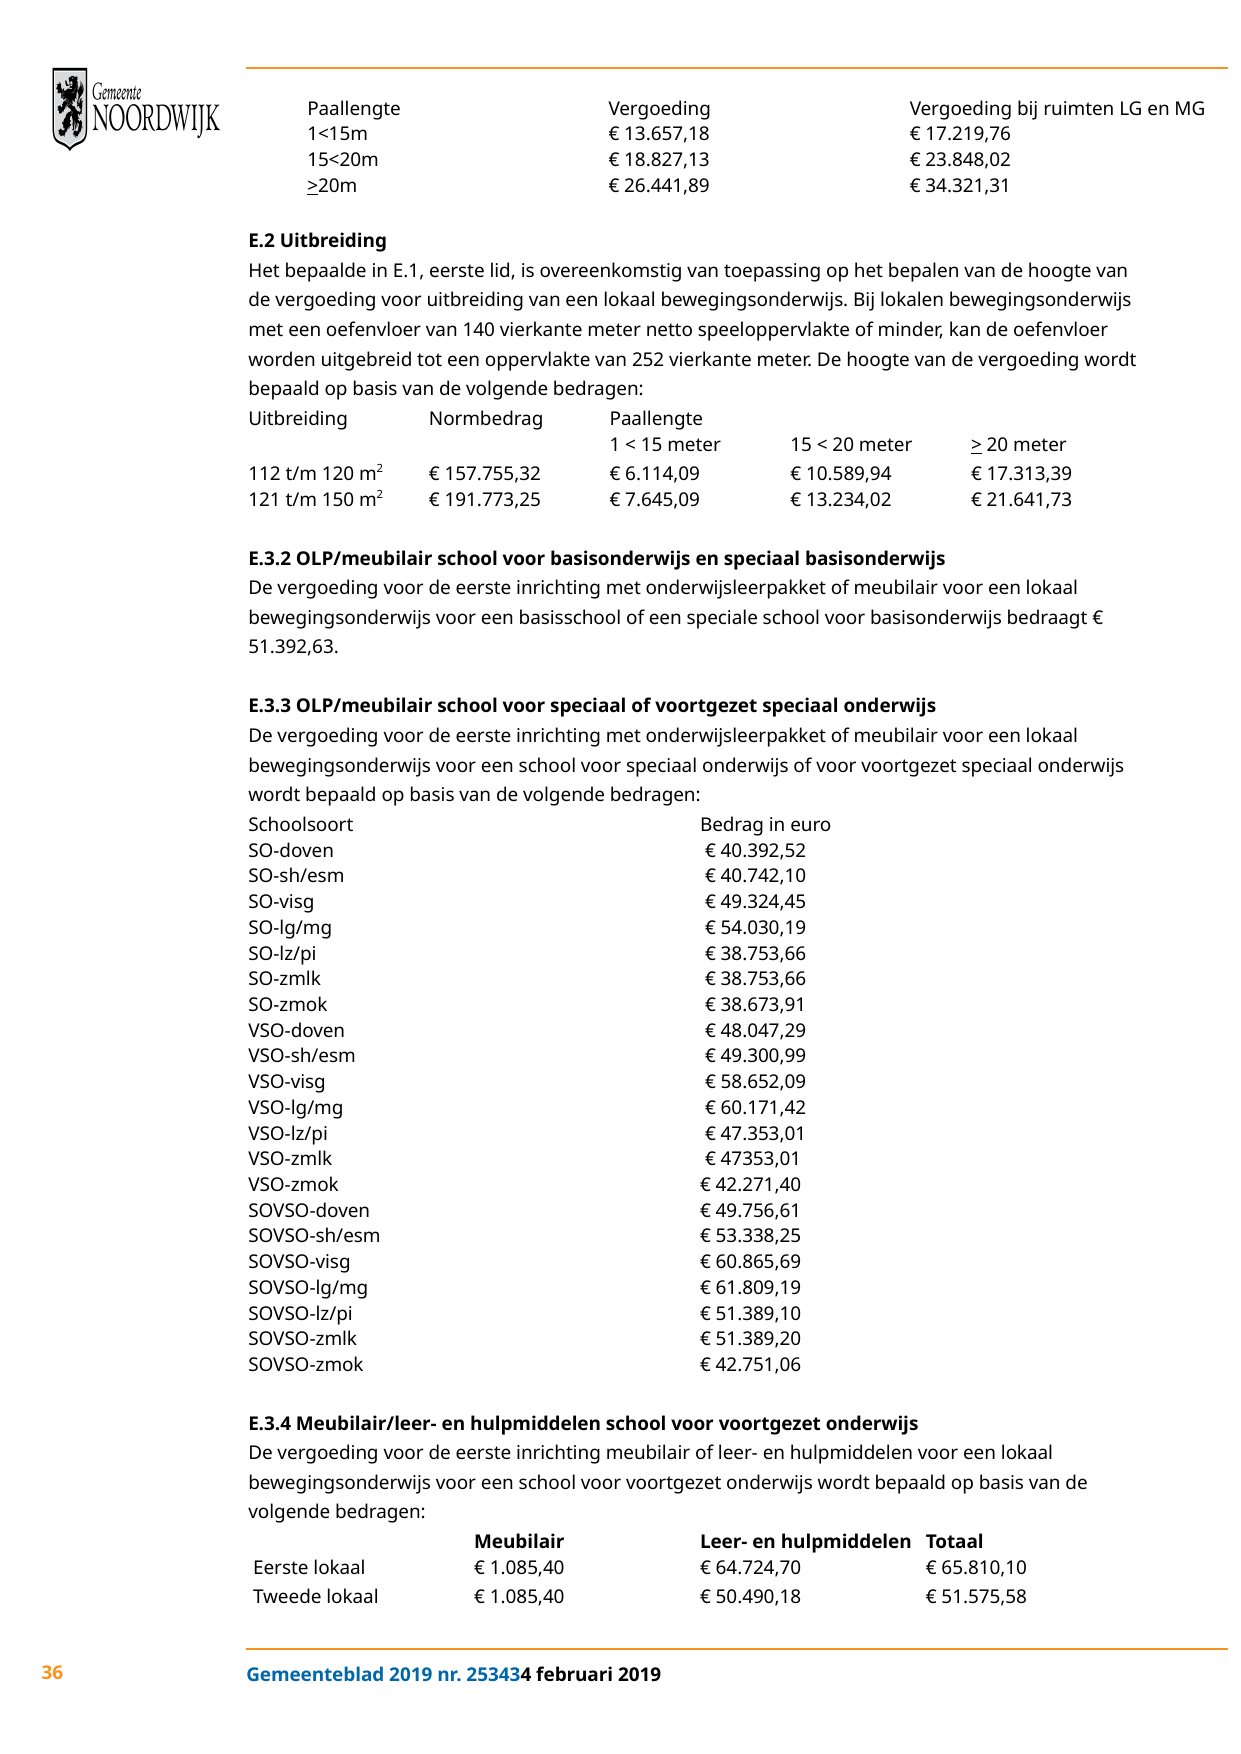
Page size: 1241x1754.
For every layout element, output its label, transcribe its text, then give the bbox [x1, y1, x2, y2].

table_cell VSO-sh/esm [248, 1043, 700, 1068]
table_cell € 60.865,69 [700, 1249, 1152, 1274]
table_cell € 42.271,40 [700, 1171, 1152, 1197]
table_cell € 21.641,73 [971, 486, 1152, 512]
text De vergoeding voor de eerste inrichting meubilair of leer- en hulpmiddelen voor een lokaal bewegingsonderwijs voor een school voor voortgezet onderwijs wordt bepaald op basis van de volgende bedragen: [248, 1439, 1152, 1524]
table_cell € 38.673,91 [700, 991, 1152, 1017]
table_cell VSO-lz/pi [248, 1120, 700, 1146]
table_cell SO-lz/pi [248, 940, 700, 965]
table_header Vergoeding bij ruimten LG en MG [910, 95, 1211, 121]
table_cell > 20 meter [971, 431, 1152, 460]
table_cell € 10.589,94 [790, 460, 971, 486]
table_cell VSO-visg [248, 1068, 700, 1094]
table_header Totaal [926, 1528, 1152, 1554]
table_cell € 60.171,42 [700, 1094, 1152, 1120]
table_cell € 191.773,25 [429, 486, 609, 512]
table_header Bedrag in euro [700, 811, 1152, 837]
table_cell € 17.313,39 [971, 460, 1152, 486]
text E.3.3 OLP/meubilair school voor speciaal of voortgezet speciaal onderwijs [248, 693, 1152, 718]
table_cell Eerste lokaal Tweede lokaal [248, 1554, 474, 1609]
table_cell VSO-zmlk [248, 1146, 700, 1171]
table_header Paallengte [609, 405, 1152, 431]
table_cell € 13.657,18 [608, 121, 909, 146]
table_header Meubilair [474, 1528, 700, 1554]
table_cell € 1.085,40 € 1.085,40 [474, 1554, 700, 1609]
table_cell 15 < 20 meter [790, 431, 971, 460]
table_cell € 40.742,10 [700, 863, 1152, 888]
table_cell SO-sh/esm [248, 863, 700, 888]
table_cell € 48.047,29 [700, 1017, 1152, 1043]
table_cell SO-lg/mg [248, 914, 700, 940]
table_cell € 47353,01 [700, 1146, 1152, 1171]
table_cell 112 t/m 120 m2 [248, 460, 429, 486]
table_cell € 51.389,10 [700, 1300, 1152, 1326]
table_cell € 51.389,20 [700, 1326, 1152, 1351]
table_cell € 13.234,02 [790, 486, 971, 512]
table_cell € 64.724,70 € 50.490,18 [700, 1554, 926, 1609]
table_cell € 54.030,19 [700, 914, 1152, 940]
table_cell € 61.809,19 [700, 1274, 1152, 1300]
table_cell € 17.219,76 [910, 121, 1211, 146]
table_cell € 18.827,13 [608, 146, 909, 172]
table_cell VSO-zmok [248, 1171, 700, 1197]
table_cell € 26.441,89 [608, 172, 909, 198]
table_header Paallengte [307, 95, 608, 121]
table_cell € 23.848,02 [910, 146, 1211, 172]
table_cell SOVSO-visg [248, 1249, 700, 1274]
table_header Schoolsoort [248, 811, 700, 837]
table_cell € 49.324,45 [700, 888, 1152, 914]
table_cell VSO-doven [248, 1017, 700, 1043]
table_cell SO-zmok [248, 991, 700, 1017]
table_cell € 65.810,10 € 51.575,58 [926, 1554, 1152, 1609]
table_cell € 6.114,09 [609, 460, 790, 486]
table_header Vergoeding [608, 95, 909, 121]
table_cell € 42.751,06 [700, 1351, 1152, 1377]
text De vergoeding voor de eerste inrichting met onderwijsleerpakket of meubilair voor een lokaal bewegingsonderwijs voor een school voor speciaal onderwijs of voor voortgezet speciaal onderwijs wordt bepaald op basis van de volgende bedragen: [248, 722, 1152, 807]
table_cell € 53.338,25 [700, 1223, 1152, 1248]
table_header Normbedrag [429, 405, 609, 460]
table_header Uitbreiding [248, 405, 429, 460]
table_cell SOVSO-sh/esm [248, 1223, 700, 1248]
table_cell SOVSO-doven [248, 1197, 700, 1223]
text E.2 Uitbreiding [248, 227, 1152, 253]
table_cell € 34.321,31 [910, 172, 1211, 198]
table_cell € 40.392,52 [700, 837, 1152, 862]
text E.3.2 OLP/meubilair school voor basisonderwijs en speciaal basisonderwijs [248, 545, 1152, 570]
table_cell € 7.645,09 [609, 486, 790, 512]
table_cell € 38.753,66 [700, 965, 1152, 991]
table_cell SOVSO-lg/mg [248, 1274, 700, 1300]
table_cell € 49.300,99 [700, 1043, 1152, 1068]
table_cell >20m [307, 172, 608, 198]
table_cell 121 t/m 150 m2 [248, 486, 429, 512]
table_cell € 49.756,61 [700, 1197, 1152, 1223]
table_cell SO-doven [248, 837, 700, 862]
table_cell SO-visg [248, 888, 700, 914]
table_cell € 47.353,01 [700, 1120, 1152, 1146]
table_header [248, 1528, 474, 1554]
text Het bepaalde in E.1, eerste lid, is overeenkomstig van toepassing op het bepalen van de hoogte van de vergoeding voor uitbreiding van een lokaal bewegingsonderwijs. Bij lokalen bewegingsonderwijs met een oefenvloer van 140 vierkante meter netto speeloppervlakte of minder, kan de oefenvloer worden uitgebreid tot een oppervlakte van 252 vierkante meter. De hoogte van de vergoeding wordt bepaald op basis van de volgende bedragen: [248, 257, 1152, 401]
table_cell 1 < 15 meter [609, 431, 790, 460]
table_cell VSO-lg/mg [248, 1094, 700, 1120]
table_cell € 38.753,66 [700, 940, 1152, 965]
table_cell SOVSO-zmlk [248, 1326, 700, 1351]
table_cell SO-zmlk [248, 965, 700, 991]
table_cell € 157.755,32 [429, 460, 609, 486]
picture [41, 47, 231, 172]
table_cell 15<20m [307, 146, 608, 172]
text E.3.4 Meubilair/leer- en hulpmiddelen school voor voortgezet onderwijs [248, 1410, 1152, 1436]
table_cell € 58.652,09 [700, 1068, 1152, 1094]
table_cell 1<15m [307, 121, 608, 146]
table_header Leer- en hulpmiddelen [700, 1528, 926, 1554]
table_cell SOVSO-lz/pi [248, 1300, 700, 1326]
text De vergoeding voor de eerste inrichting met onderwijsleerpakket of meubilair voor een lokaal bewegingsonderwijs voor een basisschool of een speciale school voor basisonderwijs bedraagt € 51.392,63. [248, 574, 1152, 659]
table_cell SOVSO-zmok [248, 1351, 700, 1377]
